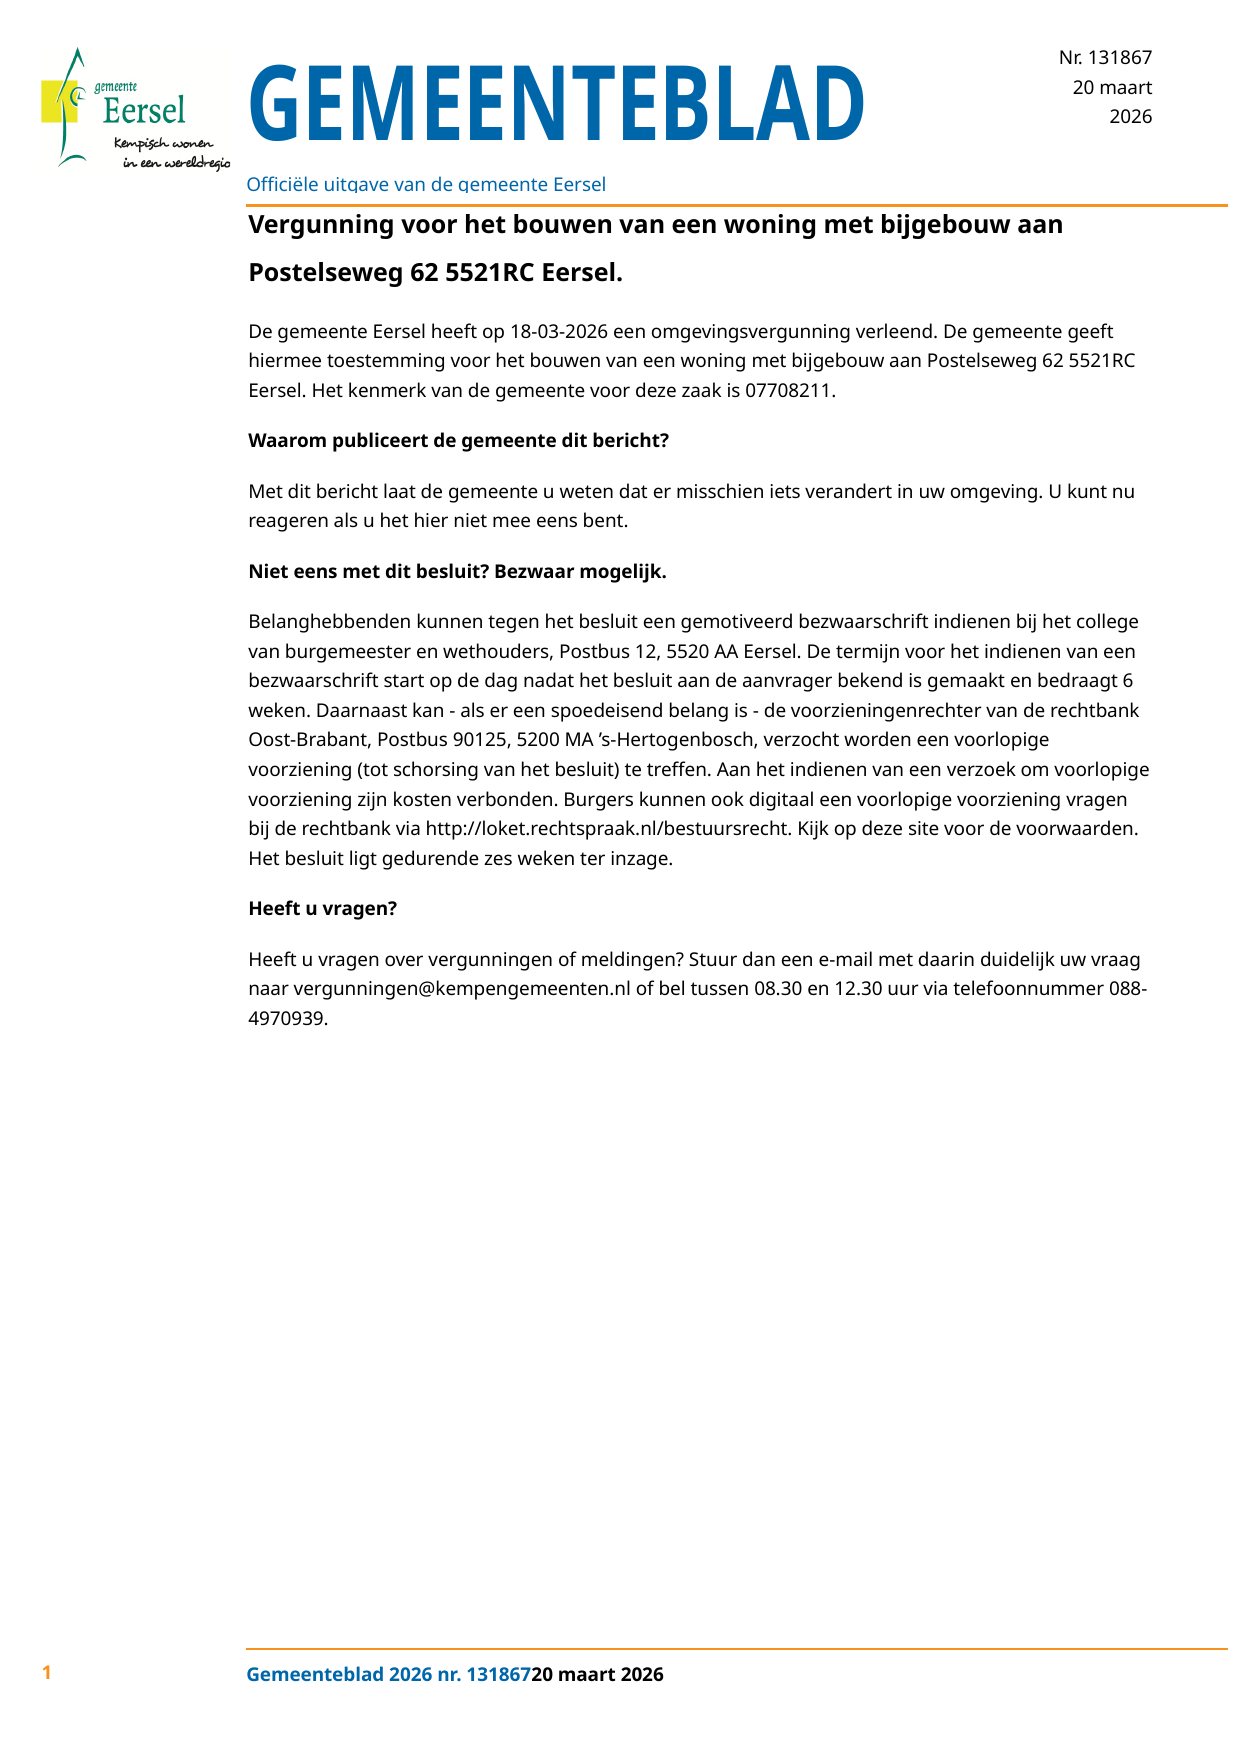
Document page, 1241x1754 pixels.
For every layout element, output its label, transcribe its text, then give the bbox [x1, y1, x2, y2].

text Heeft u vragen over vergunningen of meldingen? Stuur dan een e-mail met daarin duidelijk uw vraag naar vergunningen@kempengemeenten.nl of bel tussen 08.30 en 12.30 uur via telefoonnummer 088-4970939. [248, 946, 1152, 1031]
text Niet eens met dit besluit? Bezwaar mogelijk. [248, 558, 1152, 584]
text Belanghebbenden kunnen tegen het besluit een gemotiveerd bezwaarschrift indienen bij het college van burgemeester en wethouders, Postbus 12, 5520 AA Eersel. De termijn voor het indienen van een bezwaarschrift start op de dag nadat het besluit aan de aanvrager bekend is gemaakt en bedraagt 6 weken. Daarnaast kan - als er een spoedeisend belang is - de voorzieningenrechter van de rechtbank Oost-Brabant, Postbus 90125, 5200 MA ’s-Hertogenbosch, verzocht worden een voorlopige voorziening (tot schorsing van het besluit) te treffen. Aan het indienen van een verzoek om voorlopige voorziening zijn kosten verbonden. Burgers kunnen ook digitaal een voorlopige voorziening vragen bij de rechtbank via http://loket.rechtspraak.nl/bestuursrecht. Kijk op deze site voor de voorwaarden. Het besluit ligt gedurende zes weken ter inzage. [248, 608, 1152, 871]
picture [41, 47, 231, 172]
text Vergunning voor het bouwen van een woning met bijgebouw aan Postelseweg 62 5521RC Eersel. [248, 207, 1152, 288]
text Waarom publiceert de gemeente dit bericht? [248, 427, 1152, 453]
text Heeft u vragen? [248, 895, 1152, 921]
text De gemeente Eersel heeft op 18-03-2026 een omgevingsvergunning verleend. De gemeente geeft hiermee toestemming voor het bouwen van een woning met bijgebouw aan Postelseweg 62 5521RC Eersel. Het kenmerk van de gemeente voor deze zaak is 07708211. [248, 318, 1152, 403]
text Met dit bericht laat de gemeente u weten dat er misschien iets verandert in uw omgeving. U kunt nu reageren als u het hier niet mee eens bent. [248, 478, 1152, 533]
